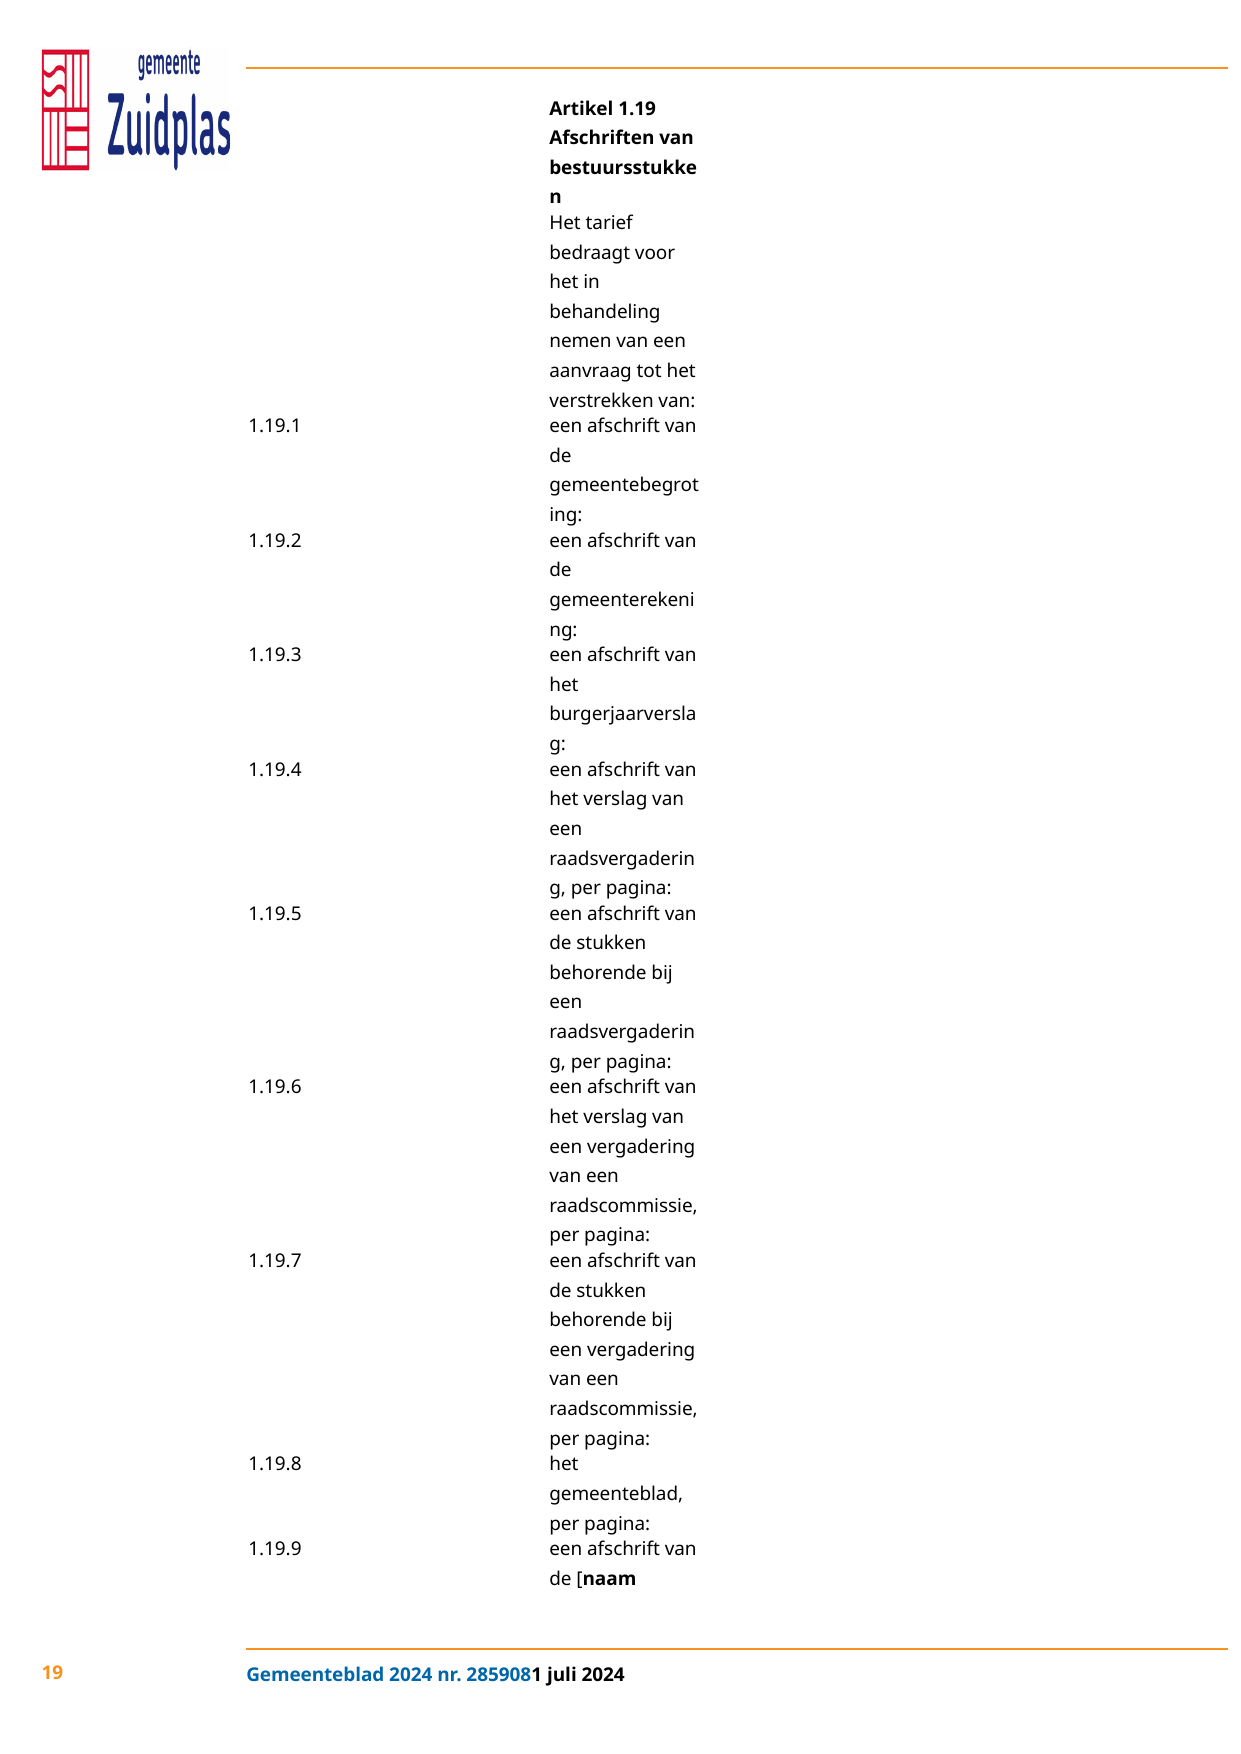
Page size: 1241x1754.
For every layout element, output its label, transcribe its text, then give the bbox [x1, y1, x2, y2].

table_cell [850, 900, 1001, 1074]
table_cell [850, 1247, 1001, 1451]
table_cell [1001, 95, 1152, 209]
table_cell 1.19.7 [248, 1247, 398, 1451]
table_cell een afschrift van het verslag van een vergadering van een raadscommissie, per pagina: [549, 1074, 700, 1247]
table_cell [700, 95, 850, 209]
table_cell [1001, 1535, 1152, 1591]
table_cell [850, 1535, 1001, 1591]
table_cell [850, 756, 1001, 900]
table_cell [850, 641, 1001, 756]
table_cell [1001, 641, 1152, 756]
table_cell [399, 756, 549, 900]
table_cell [1001, 527, 1152, 641]
table_cell het gemeenteblad, per pagina: [549, 1451, 700, 1535]
table_cell een afschrift van de stukken behorende bij een vergadering van een raadscommissie, per pagina: [549, 1247, 700, 1451]
table_cell 1.19.5 [248, 900, 398, 1074]
table_cell [700, 1535, 850, 1591]
table_cell [700, 900, 850, 1074]
table_cell [850, 1074, 1001, 1247]
table_cell [399, 641, 549, 756]
table_cell [700, 1451, 850, 1535]
table_cell 1.19.2 [248, 527, 398, 641]
table_cell [700, 756, 850, 900]
table_cell een afschrift van de gemeenterekening: [549, 527, 700, 641]
table_cell [700, 209, 850, 412]
table_cell [850, 527, 1001, 641]
table_cell [399, 1074, 549, 1247]
picture [41, 47, 231, 172]
table_cell [850, 1451, 1001, 1535]
table_cell [1001, 756, 1152, 900]
table_cell [1001, 1451, 1152, 1535]
table_cell [248, 95, 398, 209]
table_cell 1.19.9 [248, 1535, 398, 1591]
table_cell [700, 527, 850, 641]
table_cell [700, 641, 850, 756]
table_cell [850, 209, 1001, 412]
table_cell Artikel 1.19 Afschriften van bestuursstukken [549, 95, 700, 209]
table_cell [399, 1535, 549, 1591]
table_cell [399, 413, 549, 527]
table_cell een afschrift van de stukken behorende bij een raadsvergadering, per pagina: [549, 900, 700, 1074]
table_cell [700, 413, 850, 527]
table_cell 1.19.3 [248, 641, 398, 756]
table_cell [399, 1247, 549, 1451]
table_cell [399, 1451, 549, 1535]
table_cell [850, 95, 1001, 209]
table_cell [1001, 1247, 1152, 1451]
table_cell [399, 900, 549, 1074]
table_cell [399, 209, 549, 412]
table_cell [1001, 209, 1152, 412]
table_cell [850, 413, 1001, 527]
table_cell [700, 1074, 850, 1247]
table_cell een afschrift van het verslag van een raadsvergadering, per pagina: [549, 756, 700, 900]
table_cell 1.19.1 [248, 413, 398, 527]
table_cell een afschrift van de [naam [549, 1535, 700, 1591]
table_cell 1.19.6 [248, 1074, 398, 1247]
table_cell [1001, 900, 1152, 1074]
table_cell [1001, 1074, 1152, 1247]
table_cell [1001, 413, 1152, 527]
table_cell [399, 527, 549, 641]
table_cell een afschrift van de gemeentebegroting: [549, 413, 700, 527]
table_cell [399, 95, 549, 209]
table_cell 1.19.8 [248, 1451, 398, 1535]
table_cell [700, 1247, 850, 1451]
table_cell Het tarief bedraagt voor het in behandeling nemen van een aanvraag tot het verstrekken van: [549, 209, 700, 412]
table_cell 1.19.4 [248, 756, 398, 900]
table_cell [248, 209, 398, 412]
table_cell een afschrift van het burgerjaarverslag: [549, 641, 700, 756]
